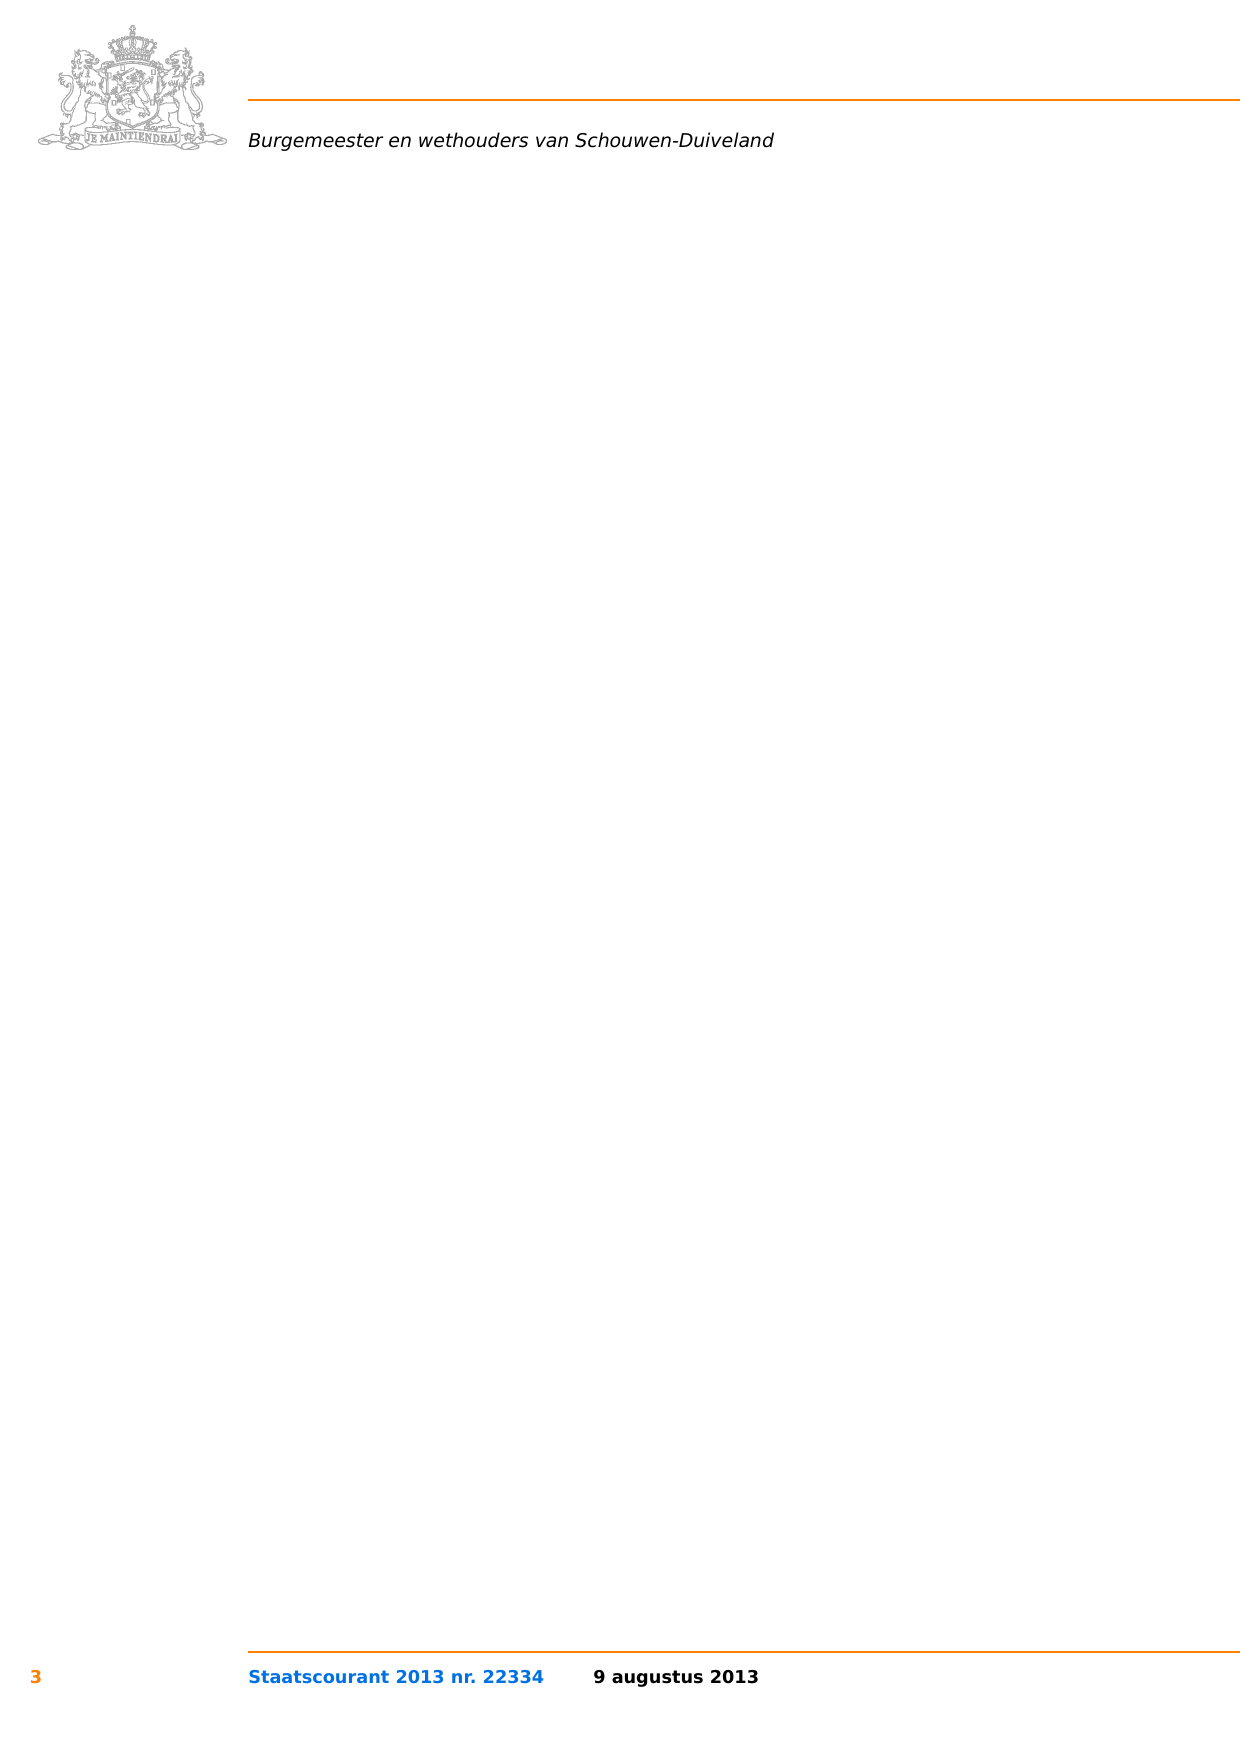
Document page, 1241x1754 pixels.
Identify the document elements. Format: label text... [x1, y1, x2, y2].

picture [38, 25, 227, 150]
text Burgemeester en wethouders van Schouwen-Duiveland [248, 130, 1163, 152]
